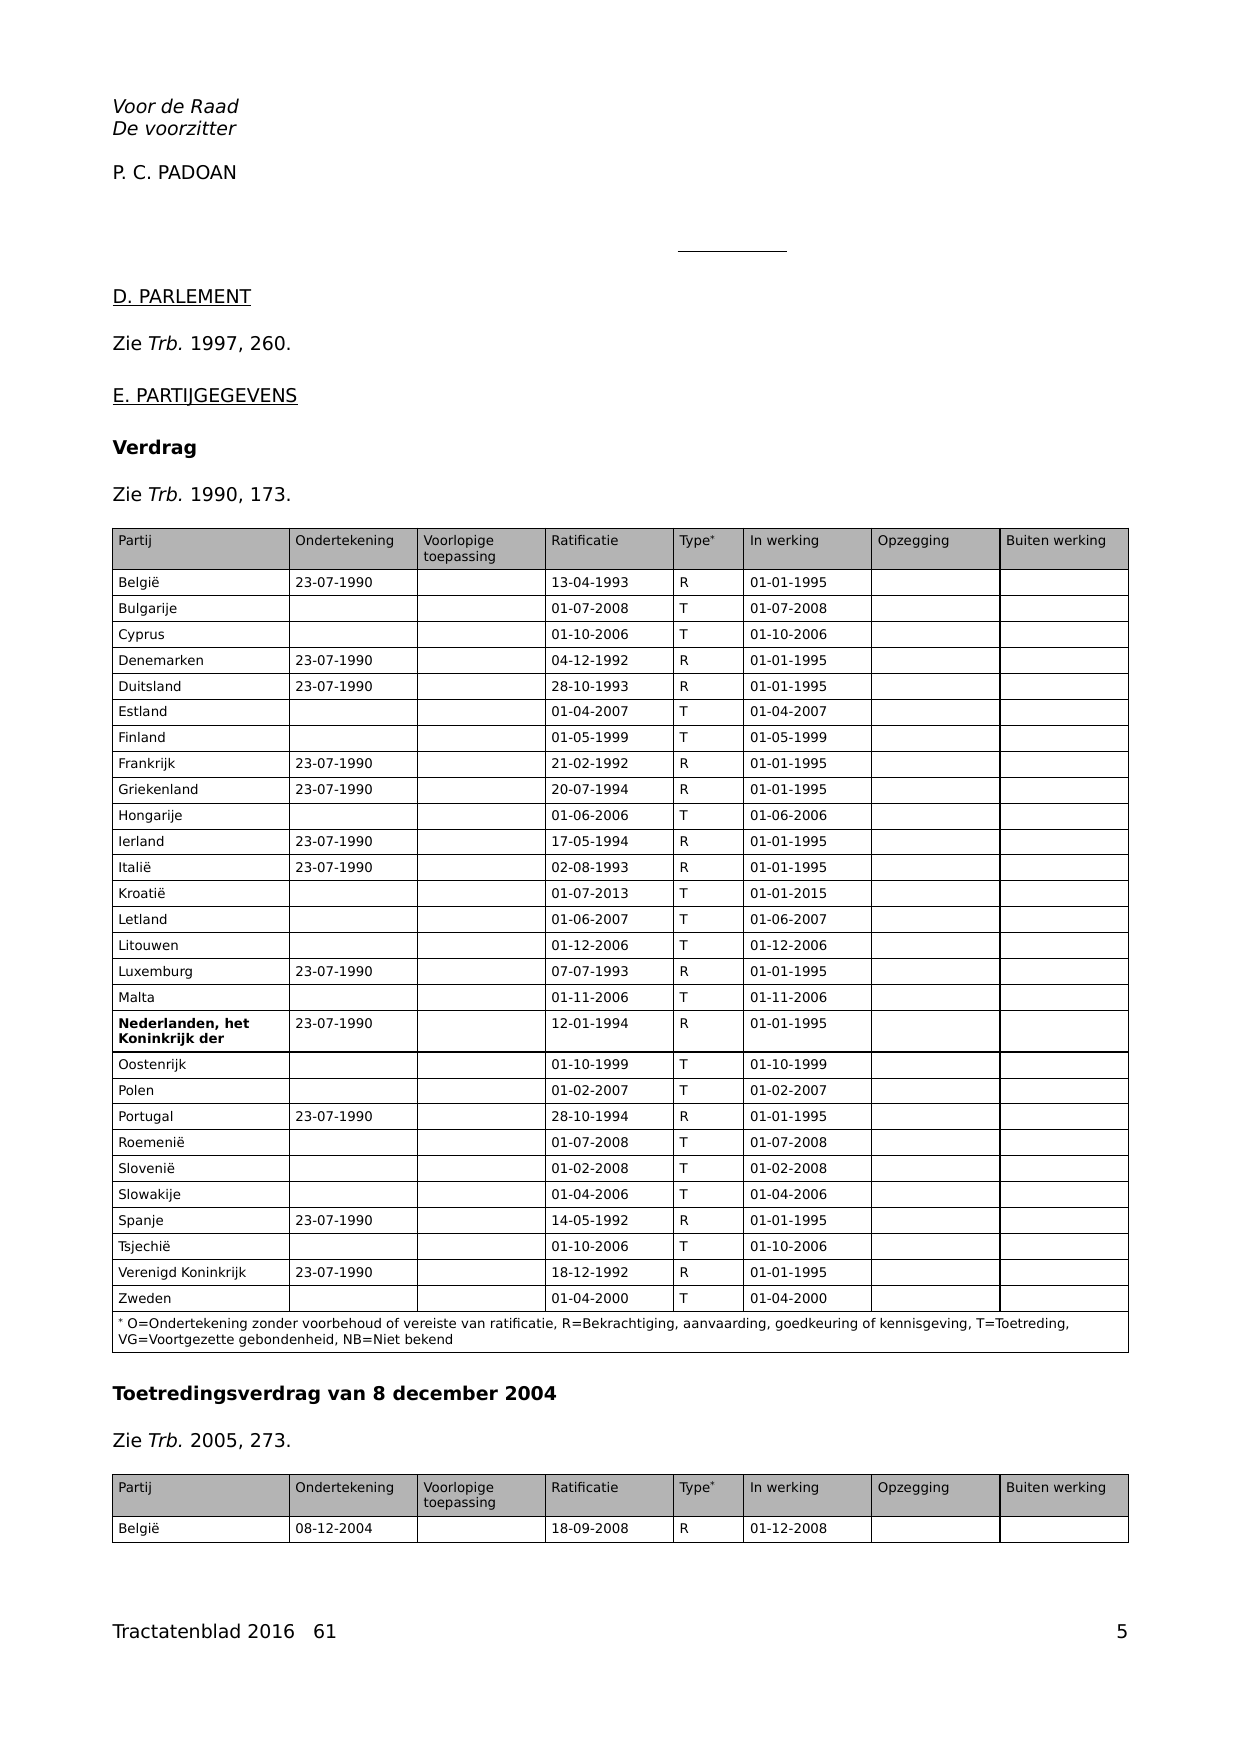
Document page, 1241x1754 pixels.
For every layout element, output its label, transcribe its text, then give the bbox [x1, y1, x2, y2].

table_cell Denemarken [113, 648, 289, 673]
table_cell Litouwen [113, 933, 289, 958]
table_cell 02-08-1993 [546, 855, 673, 880]
table_cell [290, 985, 417, 1010]
table_cell [872, 778, 999, 802]
table_cell [1001, 1104, 1128, 1129]
table_cell [872, 1130, 999, 1155]
table_cell Slowakije [113, 1182, 289, 1207]
table_cell België [113, 570, 289, 595]
table_cell Finland [113, 726, 289, 751]
table_cell [290, 881, 417, 906]
table_cell T [674, 1182, 743, 1207]
table_header Opzegging [872, 529, 999, 569]
table_cell [1001, 933, 1128, 958]
table_cell [872, 1260, 999, 1285]
table_cell 01-07-2008 [744, 596, 871, 621]
subtitle E. PARTIJGEGEVENS [112, 385, 1128, 407]
table_cell [418, 804, 545, 828]
table_cell 20-07-1994 [546, 778, 673, 802]
table_cell [290, 1234, 417, 1259]
table_cell [1001, 959, 1128, 984]
table_cell 23-07-1990 [290, 570, 417, 595]
table_cell R [674, 855, 743, 880]
table_header In werking [744, 1475, 871, 1516]
table_cell [872, 726, 999, 751]
table_cell Bulgarije [113, 596, 289, 621]
table_cell [872, 674, 999, 699]
table_cell Hongarije [113, 804, 289, 828]
table_cell 04-12-1992 [546, 648, 673, 673]
table_cell R [674, 1104, 743, 1129]
table_cell T [674, 1156, 743, 1181]
table_cell T [674, 622, 743, 647]
table_cell T [674, 1130, 743, 1155]
table_cell [418, 674, 545, 699]
table_cell 01-04-2000 [744, 1286, 871, 1311]
table_cell [418, 959, 545, 984]
table_cell [418, 778, 545, 802]
table_header In werking [744, 529, 871, 569]
table_cell [1001, 778, 1128, 802]
table_cell [290, 1286, 417, 1311]
table_cell [290, 596, 417, 621]
table_cell 01-01-1995 [744, 570, 871, 595]
table_cell 01-12-2006 [744, 933, 871, 958]
table_cell Luxemburg [113, 959, 289, 984]
table_cell 21-02-1992 [546, 752, 673, 777]
table_header Ondertekening [290, 529, 417, 569]
table_cell België [113, 1517, 289, 1542]
table_header Ratificatie [546, 1475, 673, 1516]
table_cell Spanje [113, 1208, 289, 1233]
table_cell 01-01-1995 [744, 674, 871, 699]
table_cell T [674, 1079, 743, 1103]
table_cell 01-10-1999 [744, 1053, 871, 1077]
table_cell 01-10-2006 [744, 1234, 871, 1259]
table_cell [872, 881, 999, 906]
table_cell 01-02-2008 [744, 1156, 871, 1181]
table_cell Kroatië [113, 881, 289, 906]
table_cell 01-01-1995 [744, 1208, 871, 1233]
table_cell [872, 985, 999, 1010]
text Zie Trb. 1997, 260. [112, 333, 1128, 355]
table_cell [1001, 855, 1128, 880]
table_cell [872, 596, 999, 621]
table_cell 14-05-1992 [546, 1208, 673, 1233]
table_header Voorlopige toepassing [418, 1475, 545, 1516]
table_cell 01-01-1995 [744, 959, 871, 984]
table_cell [418, 1079, 545, 1103]
table_cell [290, 907, 417, 932]
table_cell 01-01-2015 [744, 881, 871, 906]
table_cell 23-07-1990 [290, 855, 417, 880]
table_cell [872, 804, 999, 828]
table_cell [1001, 674, 1128, 699]
table_cell [1001, 1182, 1128, 1207]
table_cell [290, 622, 417, 647]
table_cell [290, 804, 417, 828]
table_cell R [674, 752, 743, 777]
table_cell Malta [113, 985, 289, 1010]
table_cell [1001, 1286, 1128, 1311]
table_cell Roemenië [113, 1130, 289, 1155]
table_header Ondertekening [290, 1475, 417, 1516]
table_cell 01-12-2008 [744, 1517, 871, 1542]
table_header Buiten werking [1001, 529, 1128, 569]
table_cell [418, 726, 545, 751]
table_cell [1001, 700, 1128, 725]
table_cell [872, 855, 999, 880]
table_cell 01-01-1995 [744, 1104, 871, 1129]
table_cell [872, 1234, 999, 1259]
table_cell Portugal [113, 1104, 289, 1129]
table_cell 01-07-2008 [744, 1130, 871, 1155]
table_cell [290, 1130, 417, 1155]
table_cell [418, 1156, 545, 1181]
table_cell [1001, 1234, 1128, 1259]
table_cell 01-11-2006 [546, 985, 673, 1010]
table_cell 23-07-1990 [290, 1104, 417, 1129]
table_cell 23-07-1990 [290, 830, 417, 854]
table_cell [872, 907, 999, 932]
table_cell R [674, 1260, 743, 1285]
table_cell [1001, 622, 1128, 647]
table_cell Verenigd Koninkrijk [113, 1260, 289, 1285]
table_cell R [674, 959, 743, 984]
table_cell [1001, 985, 1128, 1010]
table_cell [1001, 596, 1128, 621]
table_cell [1001, 1130, 1128, 1155]
table_cell 01-02-2007 [546, 1079, 673, 1103]
table_cell Zweden [113, 1286, 289, 1311]
table_cell 01-10-2006 [546, 1234, 673, 1259]
table_cell [872, 933, 999, 958]
table_cell [418, 648, 545, 673]
subtitle D. PARLEMENT [112, 286, 1128, 308]
table_cell [1001, 1260, 1128, 1285]
table_cell Estland [113, 700, 289, 725]
table_cell 01-07-2013 [546, 881, 673, 906]
table_cell R [674, 570, 743, 595]
table_cell 01-01-1995 [744, 855, 871, 880]
table_cell [418, 1208, 545, 1233]
table_cell [1001, 648, 1128, 673]
table_cell R [674, 648, 743, 673]
table_header Ratificatie [546, 529, 673, 569]
table_cell [418, 1234, 545, 1259]
table_cell 23-07-1990 [290, 959, 417, 984]
table_cell R [674, 778, 743, 802]
table_cell [418, 985, 545, 1010]
text Zie Trb. 2005, 273. [112, 1430, 1128, 1452]
subtitle Verdrag [112, 437, 1128, 459]
table_cell T [674, 933, 743, 958]
table_cell T [674, 907, 743, 932]
table_cell T [674, 881, 743, 906]
table_cell 01-04-2007 [744, 700, 871, 725]
table_cell [1001, 1053, 1128, 1077]
table_cell Tsjechië [113, 1234, 289, 1259]
table_cell [872, 1011, 999, 1051]
table_cell T [674, 804, 743, 828]
table_cell [418, 1286, 545, 1311]
table_cell T [674, 700, 743, 725]
table_cell [872, 1053, 999, 1077]
table_cell [872, 1208, 999, 1233]
table_cell 23-07-1990 [290, 1208, 417, 1233]
table_cell [290, 1156, 417, 1181]
table_cell [1001, 1011, 1128, 1051]
table_cell 23-07-1990 [290, 1011, 417, 1051]
table_cell [1001, 907, 1128, 932]
table_cell [1001, 1517, 1128, 1542]
table_cell 01-01-1995 [744, 830, 871, 854]
table_cell [418, 855, 545, 880]
table_cell 01-01-1995 [744, 648, 871, 673]
table_cell 01-05-1999 [546, 726, 673, 751]
table_cell [290, 700, 417, 725]
table_cell 01-04-2007 [546, 700, 673, 725]
text Zie Trb. 1990, 173. [112, 484, 1128, 506]
table_cell 01-10-2006 [744, 622, 871, 647]
table_cell [1001, 1156, 1128, 1181]
table_cell 01-11-2006 [744, 985, 871, 1010]
table_header Opzegging [872, 1475, 999, 1516]
table_cell 01-01-1995 [744, 752, 871, 777]
table_cell [418, 596, 545, 621]
table_cell [872, 1286, 999, 1311]
table_cell Polen [113, 1079, 289, 1103]
table_cell 01-01-1995 [744, 1260, 871, 1285]
table_cell R [674, 1517, 743, 1542]
table_cell 01-02-2008 [546, 1156, 673, 1181]
table_cell 01-06-2006 [744, 804, 871, 828]
table_header Voorlopige toepassing [418, 529, 545, 569]
table_header Partij [113, 529, 289, 569]
table_cell [1001, 726, 1128, 751]
table_cell [872, 1156, 999, 1181]
table_cell 01-01-1995 [744, 778, 871, 802]
table_cell 28-10-1994 [546, 1104, 673, 1129]
table_cell 12-01-1994 [546, 1011, 673, 1051]
table_cell [418, 907, 545, 932]
table_cell [872, 622, 999, 647]
table_cell 01-05-1999 [744, 726, 871, 751]
table_cell Duitsland [113, 674, 289, 699]
table_cell [418, 1130, 545, 1155]
table_cell 23-07-1990 [290, 674, 417, 699]
table_cell 01-07-2008 [546, 1130, 673, 1155]
table_cell 01-06-2006 [546, 804, 673, 828]
table_cell [872, 700, 999, 725]
table_cell 01-10-1999 [546, 1053, 673, 1077]
table_cell T [674, 1053, 743, 1077]
table_cell [872, 830, 999, 854]
table_cell [418, 700, 545, 725]
table_cell [418, 1517, 545, 1542]
table_cell 01-04-2000 [546, 1286, 673, 1311]
table_cell Griekenland [113, 778, 289, 802]
table_cell [872, 570, 999, 595]
table_cell [872, 959, 999, 984]
table_cell 08-12-2004 [290, 1517, 417, 1542]
table_cell [1001, 570, 1128, 595]
table_cell Nederlanden, het Koninkrijk der [113, 1011, 289, 1051]
table_cell 01-04-2006 [744, 1182, 871, 1207]
table_cell 01-06-2007 [546, 907, 673, 932]
table_cell 07-07-1993 [546, 959, 673, 984]
table_cell 01-06-2007 [744, 907, 871, 932]
table_cell Cyprus [113, 622, 289, 647]
table_cell [418, 1260, 545, 1285]
table_cell [1001, 804, 1128, 828]
table_cell R [674, 674, 743, 699]
table_cell [418, 1011, 545, 1051]
table_cell [418, 570, 545, 595]
table_header Partij [113, 1475, 289, 1516]
table_cell [418, 881, 545, 906]
table_cell Letland [113, 907, 289, 932]
table_cell [418, 752, 545, 777]
subtitle Toetredingsverdrag van 8 december 2004 [112, 1383, 1128, 1405]
table_cell 23-07-1990 [290, 778, 417, 802]
table_cell [418, 1104, 545, 1129]
table_cell [418, 830, 545, 854]
table_cell 23-07-1990 [290, 1260, 417, 1285]
table_cell [290, 933, 417, 958]
table_cell 01-12-2006 [546, 933, 673, 958]
table_cell 01-10-2006 [546, 622, 673, 647]
table_cell [872, 1517, 999, 1542]
table_cell T [674, 596, 743, 621]
text Voor de Raad De voorzitter P. C. PADOAN [112, 96, 1128, 184]
table_cell [418, 1053, 545, 1077]
table_cell [872, 1079, 999, 1103]
table_cell R [674, 1208, 743, 1233]
table_cell 01-01-1995 [744, 1011, 871, 1051]
table_cell Slovenië [113, 1156, 289, 1181]
table_cell [872, 1182, 999, 1207]
table_cell R [674, 830, 743, 854]
table_cell R [674, 1011, 743, 1051]
table_cell [290, 1182, 417, 1207]
table_header Type* [674, 1475, 743, 1516]
table_cell [290, 726, 417, 751]
table_cell [872, 648, 999, 673]
table_cell [290, 1053, 417, 1077]
table_cell 23-07-1990 [290, 648, 417, 673]
table_cell [290, 1079, 417, 1103]
table_cell [418, 622, 545, 647]
table_cell Italië [113, 855, 289, 880]
table_cell T [674, 1234, 743, 1259]
table_cell [1001, 881, 1128, 906]
table_cell [418, 933, 545, 958]
table_cell [1001, 752, 1128, 777]
table_cell T [674, 985, 743, 1010]
table_cell * O=Ondertekening zonder voorbehoud of vereiste van ratificatie, R=Bekrachtiging, aanvaarding, goedkeuring of kennisgeving, T=Toetreding, VG=Voortgezette gebondenheid, NB=Niet bekend [113, 1312, 1128, 1352]
table_cell 13-04-1993 [546, 570, 673, 595]
table_header Buiten werking [1001, 1475, 1128, 1516]
table_cell 17-05-1994 [546, 830, 673, 854]
table_cell [418, 1182, 545, 1207]
table_cell [1001, 830, 1128, 854]
table_cell 18-09-2008 [546, 1517, 673, 1542]
table_cell [872, 1104, 999, 1129]
table_cell Ierland [113, 830, 289, 854]
table_cell 28-10-1993 [546, 674, 673, 699]
table_cell 01-07-2008 [546, 596, 673, 621]
table_cell [872, 752, 999, 777]
table_cell 01-04-2006 [546, 1182, 673, 1207]
table_cell 18-12-1992 [546, 1260, 673, 1285]
table_cell Oostenrijk [113, 1053, 289, 1077]
table_cell Frankrijk [113, 752, 289, 777]
table_cell 23-07-1990 [290, 752, 417, 777]
table_cell T [674, 1286, 743, 1311]
table_cell [1001, 1208, 1128, 1233]
table_cell [1001, 1079, 1128, 1103]
table_cell T [674, 726, 743, 751]
table_cell 01-02-2007 [744, 1079, 871, 1103]
table_header Type* [674, 529, 743, 569]
